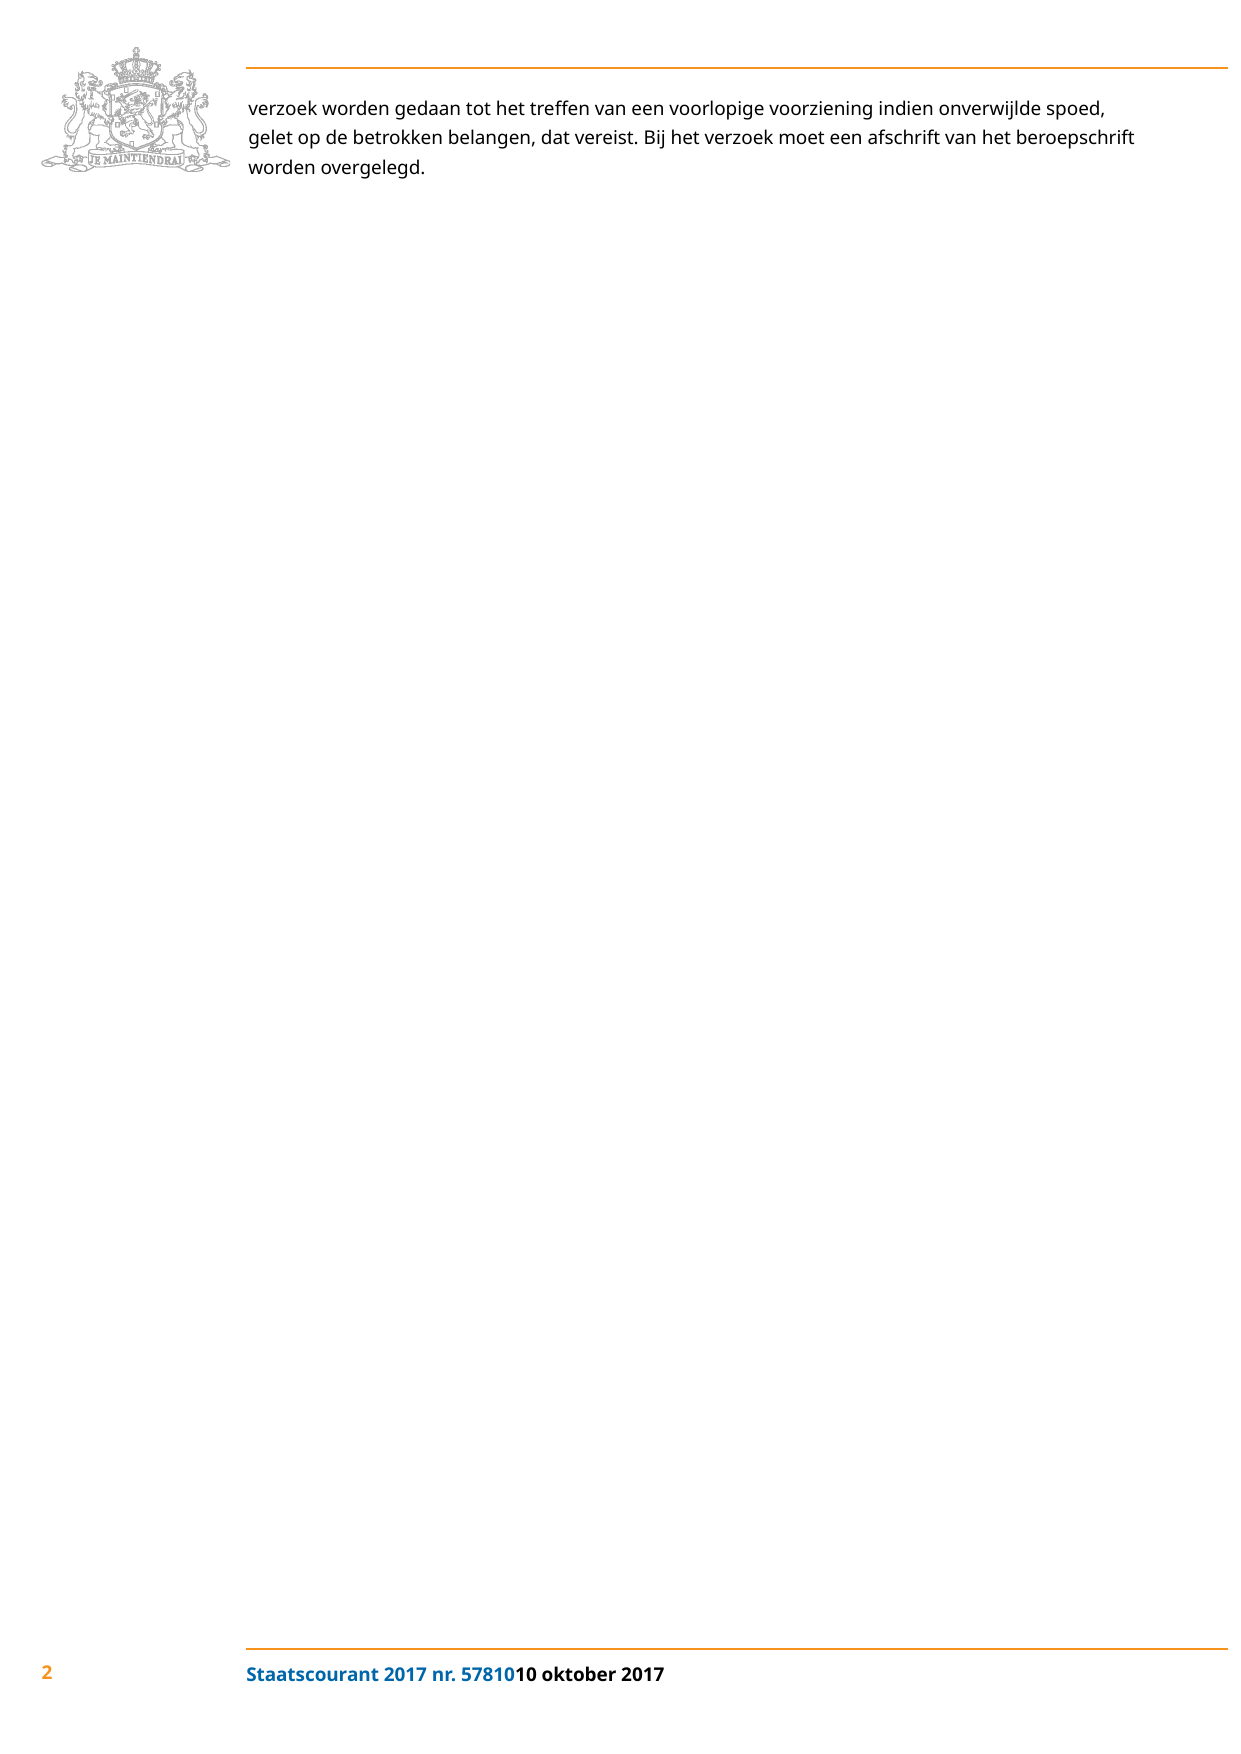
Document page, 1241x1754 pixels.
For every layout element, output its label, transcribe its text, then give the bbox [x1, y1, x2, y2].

text verzoek worden gedaan tot het treffen van een voorlopige voorziening indien onverwijlde spoed, gelet op de betrokken belangen, dat vereist. Bij het verzoek moet een afschrift van het beroepschrift worden overgelegd. [248, 95, 1152, 180]
picture [41, 47, 231, 172]
